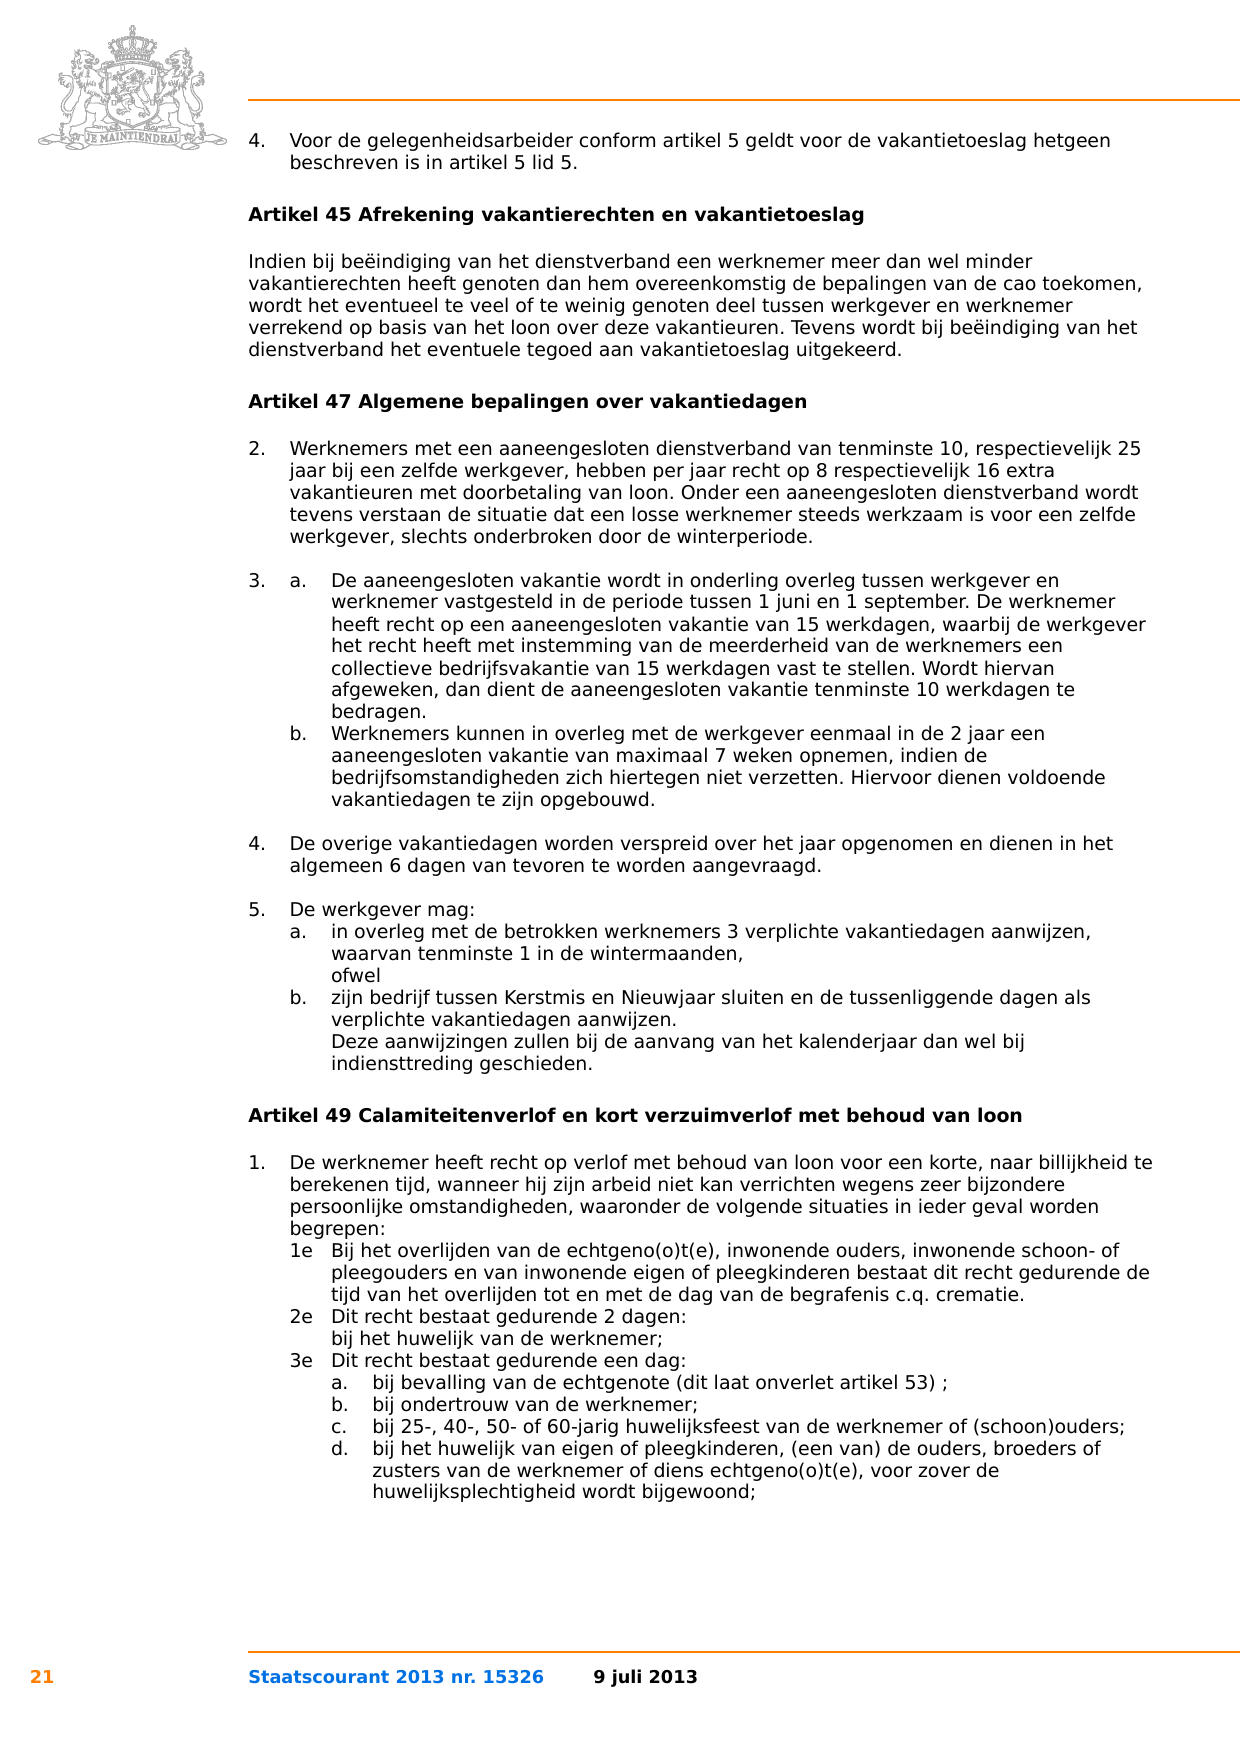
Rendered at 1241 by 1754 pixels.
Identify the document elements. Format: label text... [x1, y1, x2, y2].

text 3e Dit recht bestaat gedurende een dag: [289, 1349, 1163, 1372]
text 3. a. De aaneengesloten vakantie wordt in onderling overleg tussen werkgever en werknemer vastgesteld in de periode tussen 1 juni en 1 september. De werknemer heeft recht op een aaneengesloten vakantie van 15 werkdagen, waarbij de werkgever het recht heeft met instemming van de meerderheid van de werknemers een collectieve bedrijfsvakantie van 15 werkdagen vast te stellen. Wordt hiervan afgeweken, dan dient de aaneengesloten vakantie tenminste 10 werkdagen te bedragen. [248, 569, 1163, 723]
text b. bij ondertrouw van de werknemer; [331, 1393, 1163, 1416]
text Indien bij beëindiging van het dienstverband een werknemer meer dan wel minder vakantierechten heeft genoten dan hem overeenkomstig de bepalingen van de cao toekomen, wordt het eventueel te veel of te weinig genoten deel tussen werkgever en werknemer verrekend op basis van het loon over deze vakantieuren. Tevens wordt bij beëindiging van het dienstverband het eventuele tegoed aan vakantietoeslag uitgekeerd. [248, 251, 1163, 361]
text d. bij het huwelijk van eigen of pleegkinderen, (een van) de ouders, broeders of zusters van de werknemer of diens echtgeno(o)t(e), voor zover de huwelijksplechtigheid wordt bijgewoond; [331, 1437, 1163, 1503]
text 1. De werknemer heeft recht op verlof met behoud van loon voor een korte, naar billijkheid te berekenen tijd, wanneer hij zijn arbeid niet kan verrichten wegens zeer bijzondere persoonlijke omstandigheden, waaronder de volgende situaties in ieder geval worden begrepen: [248, 1152, 1163, 1240]
subtitle Artikel 47 Algemene bepalingen over vakantiedagen [248, 391, 1163, 413]
picture [38, 25, 227, 150]
text c. bij 25-, 40-, 50- of 60-jarig huwelijksfeest van de werknemer of (schoon)ouders; [331, 1416, 1163, 1437]
text ofwel [331, 965, 1163, 987]
text a. bij bevalling van de echtgenote (dit laat onverlet artikel 53) ; [331, 1372, 1163, 1393]
text 5. De werkgever mag: [248, 899, 1163, 921]
text 4. Voor de gelegenheidsarbeider conform artikel 5 geldt voor de vakantietoeslag hetgeen beschreven is in artikel 5 lid 5. [248, 130, 1163, 174]
text b. zijn bedrijf tussen Kerstmis en Nieuwjaar sluiten en de tussenliggende dagen als verplichte vakantiedagen aanwijzen. [289, 987, 1163, 1031]
text bij het huwelijk van de werknemer; [331, 1328, 1163, 1349]
text 4. De overige vakantiedagen worden verspreid over het jaar opgenomen en dienen in het algemeen 6 dagen van tevoren te worden aangevraagd. [248, 833, 1163, 877]
subtitle Artikel 49 Calamiteitenverlof en kort verzuimverlof met behoud van loon [248, 1105, 1163, 1127]
text b. Werknemers kunnen in overleg met de werkgever eenmaal in de 2 jaar een aaneengesloten vakantie van maximaal 7 weken opnemen, indien de bedrijfsomstandigheden zich hiertegen niet verzetten. Hiervoor dienen voldoende vakantiedagen te zijn opgebouwd. [289, 723, 1163, 811]
text 2e Dit recht bestaat gedurende 2 dagen: [289, 1306, 1163, 1328]
subtitle Artikel 45 Afrekening vakantierechten en vakantietoeslag [248, 204, 1163, 226]
text 2. Werknemers met een aaneengesloten dienstverband van tenminste 10, respectievelijk 25 jaar bij een zelfde werkgever, hebben per jaar recht op 8 respectievelijk 16 extra vakantieuren met doorbetaling van loon. Onder een aaneengesloten dienstverband wordt tevens verstaan de situatie dat een losse werknemer steeds werkzaam is voor een zelfde werkgever, slechts onderbroken door de winterperiode. [248, 438, 1163, 548]
text a. in overleg met de betrokken werknemers 3 verplichte vakantiedagen aanwijzen, waarvan tenminste 1 in de wintermaanden, [289, 921, 1163, 965]
text 1e Bij het overlijden van de echtgeno(o)t(e), inwonende ouders, inwonende schoon- of pleegouders en van inwonende eigen of pleegkinderen bestaat dit recht gedurende de tijd van het overlijden tot en met de dag van de begrafenis c.q. crematie. [289, 1240, 1163, 1306]
text Deze aanwijzingen zullen bij de aanvang van het kalenderjaar dan wel bij indiensttreding geschieden. [331, 1031, 1163, 1075]
